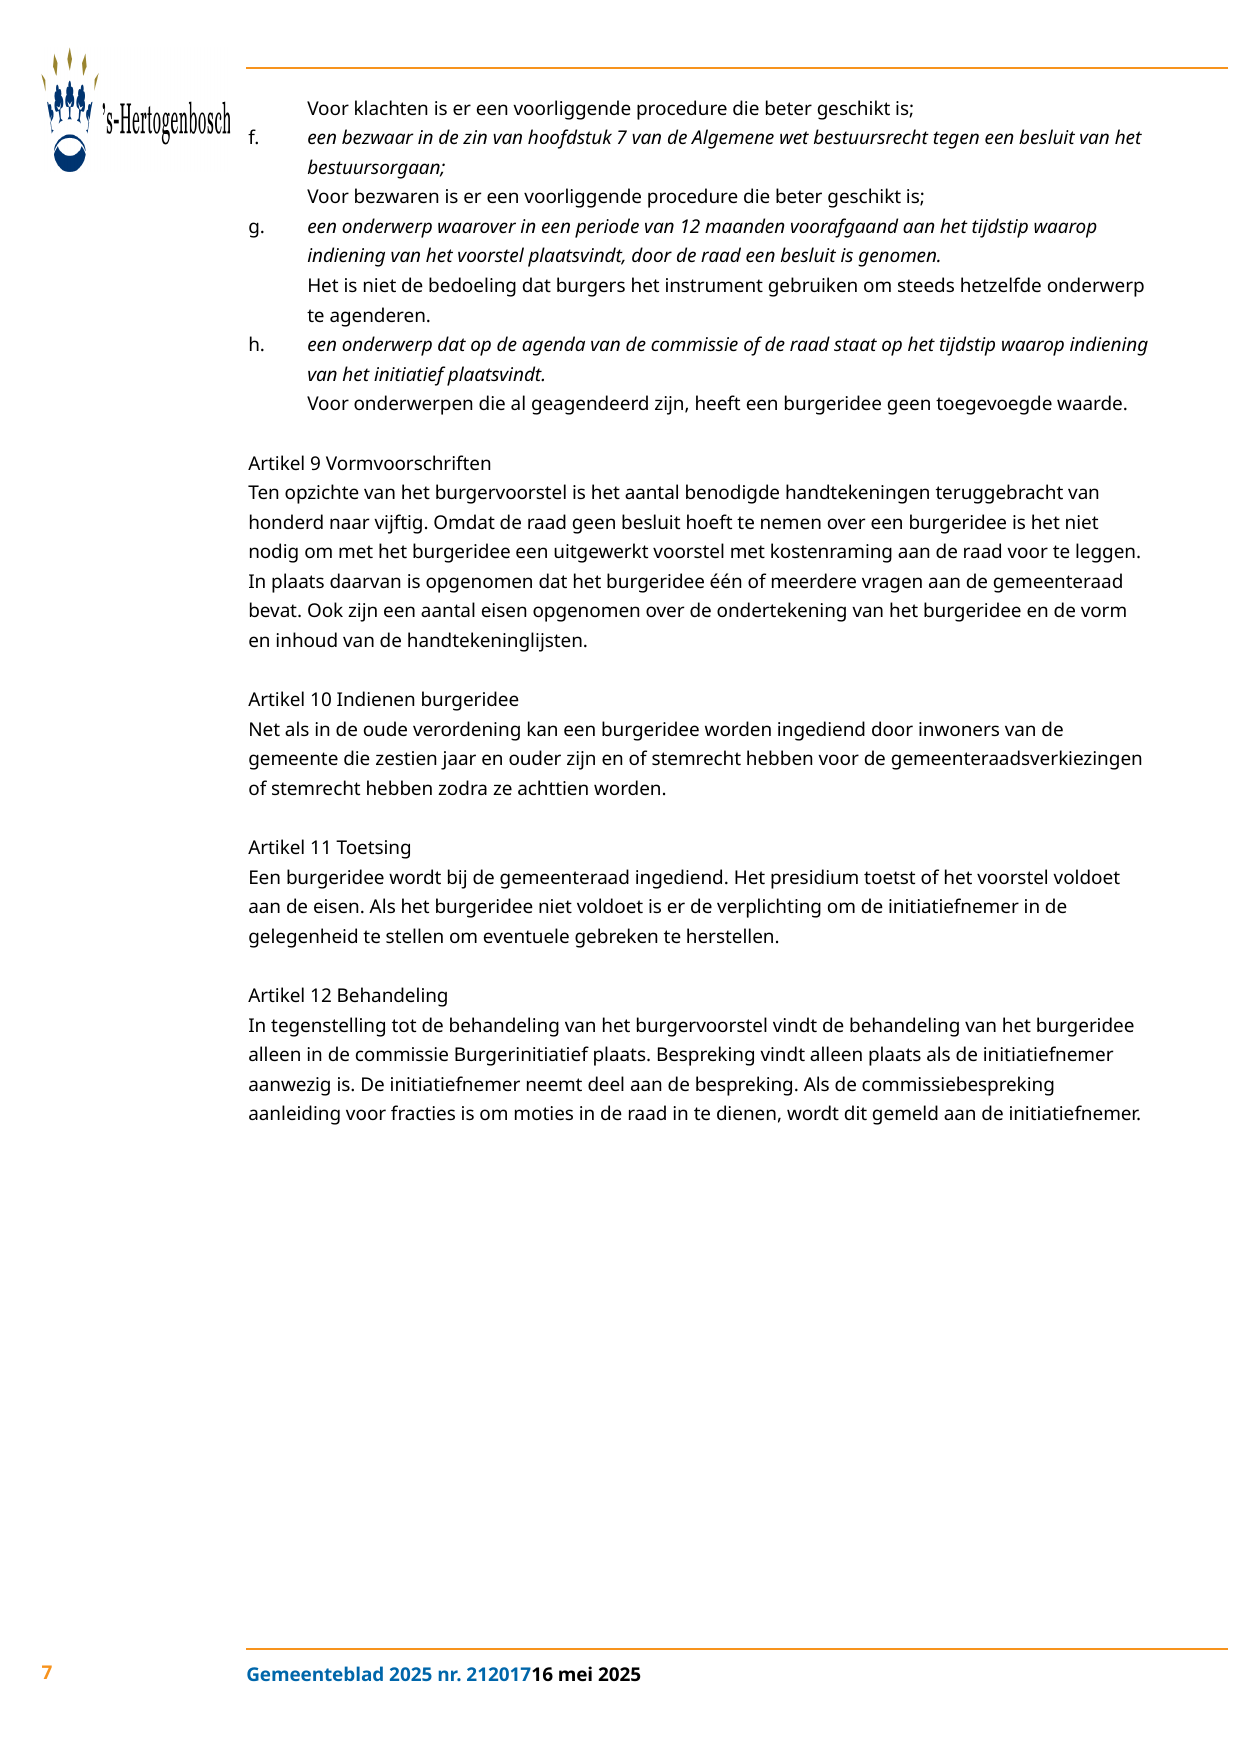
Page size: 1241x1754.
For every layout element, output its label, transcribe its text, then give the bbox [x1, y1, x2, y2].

text Net als in de oude verordening kan een burgeridee worden ingediend door inwoners van de gemeente die zestien jaar en ouder zijn en of stemrecht hebben voor de gemeenteraadsverkiezingen of stemrecht hebben zodra ze achttien worden. [248, 716, 1152, 801]
list Voor bezwaren is er een voorliggende procedure die beter geschikt is; [248, 183, 1152, 209]
list een onderwerp waarover in een periode van 12 maanden voorafgaand aan het tijdstip waarop indiening van het voorstel plaatsvindt, door de raad een besluit is genomen. [248, 213, 1152, 268]
picture [41, 47, 231, 172]
text Artikel 12 Behandeling [248, 982, 1152, 1008]
text Artikel 9 Vormvoorschriften [248, 450, 1152, 476]
list Voor klachten is er een voorliggende procedure die beter geschikt is; [248, 95, 1152, 121]
list een onderwerp dat op de agenda van de commissie of de raad staat op het tijdstip waarop indiening van het initiatief plaatsvindt. [248, 331, 1152, 387]
list Het is niet de bedoeling dat burgers het instrument gebruiken om steeds hetzelfde onderwerp te agenderen. [248, 272, 1152, 328]
text Een burgeridee wordt bij de gemeenteraad ingediend. Het presidium toetst of het voorstel voldoet aan de eisen. Als het burgeridee niet voldoet is er de verplichting om de initiatiefnemer in de gelegenheid te stellen om eventuele gebreken te herstellen. [248, 864, 1152, 949]
list Voor onderwerpen die al geagendeerd zijn, heeft een burgeridee geen toegevoegde waarde. [248, 391, 1152, 416]
text In tegenstelling tot de behandeling van het burgervoorstel vindt de behandeling van het burgeridee alleen in de commissie Burgerinitiatief plaats. Bespreking vindt alleen plaats als de initiatiefnemer aanwezig is. De initiatiefnemer neemt deel aan de bespreking. Als de commissiebespreking aanleiding voor fracties is om moties in de raad in te dienen, wordt dit gemeld aan de initiatiefnemer. [248, 1012, 1152, 1126]
list een bezwaar in de zin van hoofdstuk 7 van de Algemene wet bestuursrecht tegen een besluit van het bestuursorgaan; [248, 124, 1152, 180]
text Artikel 11 Toetsing [248, 834, 1152, 860]
text Artikel 10 Indienen burgeridee [248, 686, 1152, 712]
text Ten opzichte van het burgervoorstel is het aantal benodigde handtekeningen teruggebracht van honderd naar vijftig. Omdat de raad geen besluit hoeft te nemen over een burgeridee is het niet nodig om met het burgeridee een uitgewerkt voorstel met kostenraming aan de raad voor te leggen. In plaats daarvan is opgenomen dat het burgeridee één of meerdere vragen aan de gemeenteraad bevat. Ook zijn een aantal eisen opgenomen over de ondertekening van het burgeridee en de vorm en inhoud van de handtekeninglijsten. [248, 479, 1152, 653]
